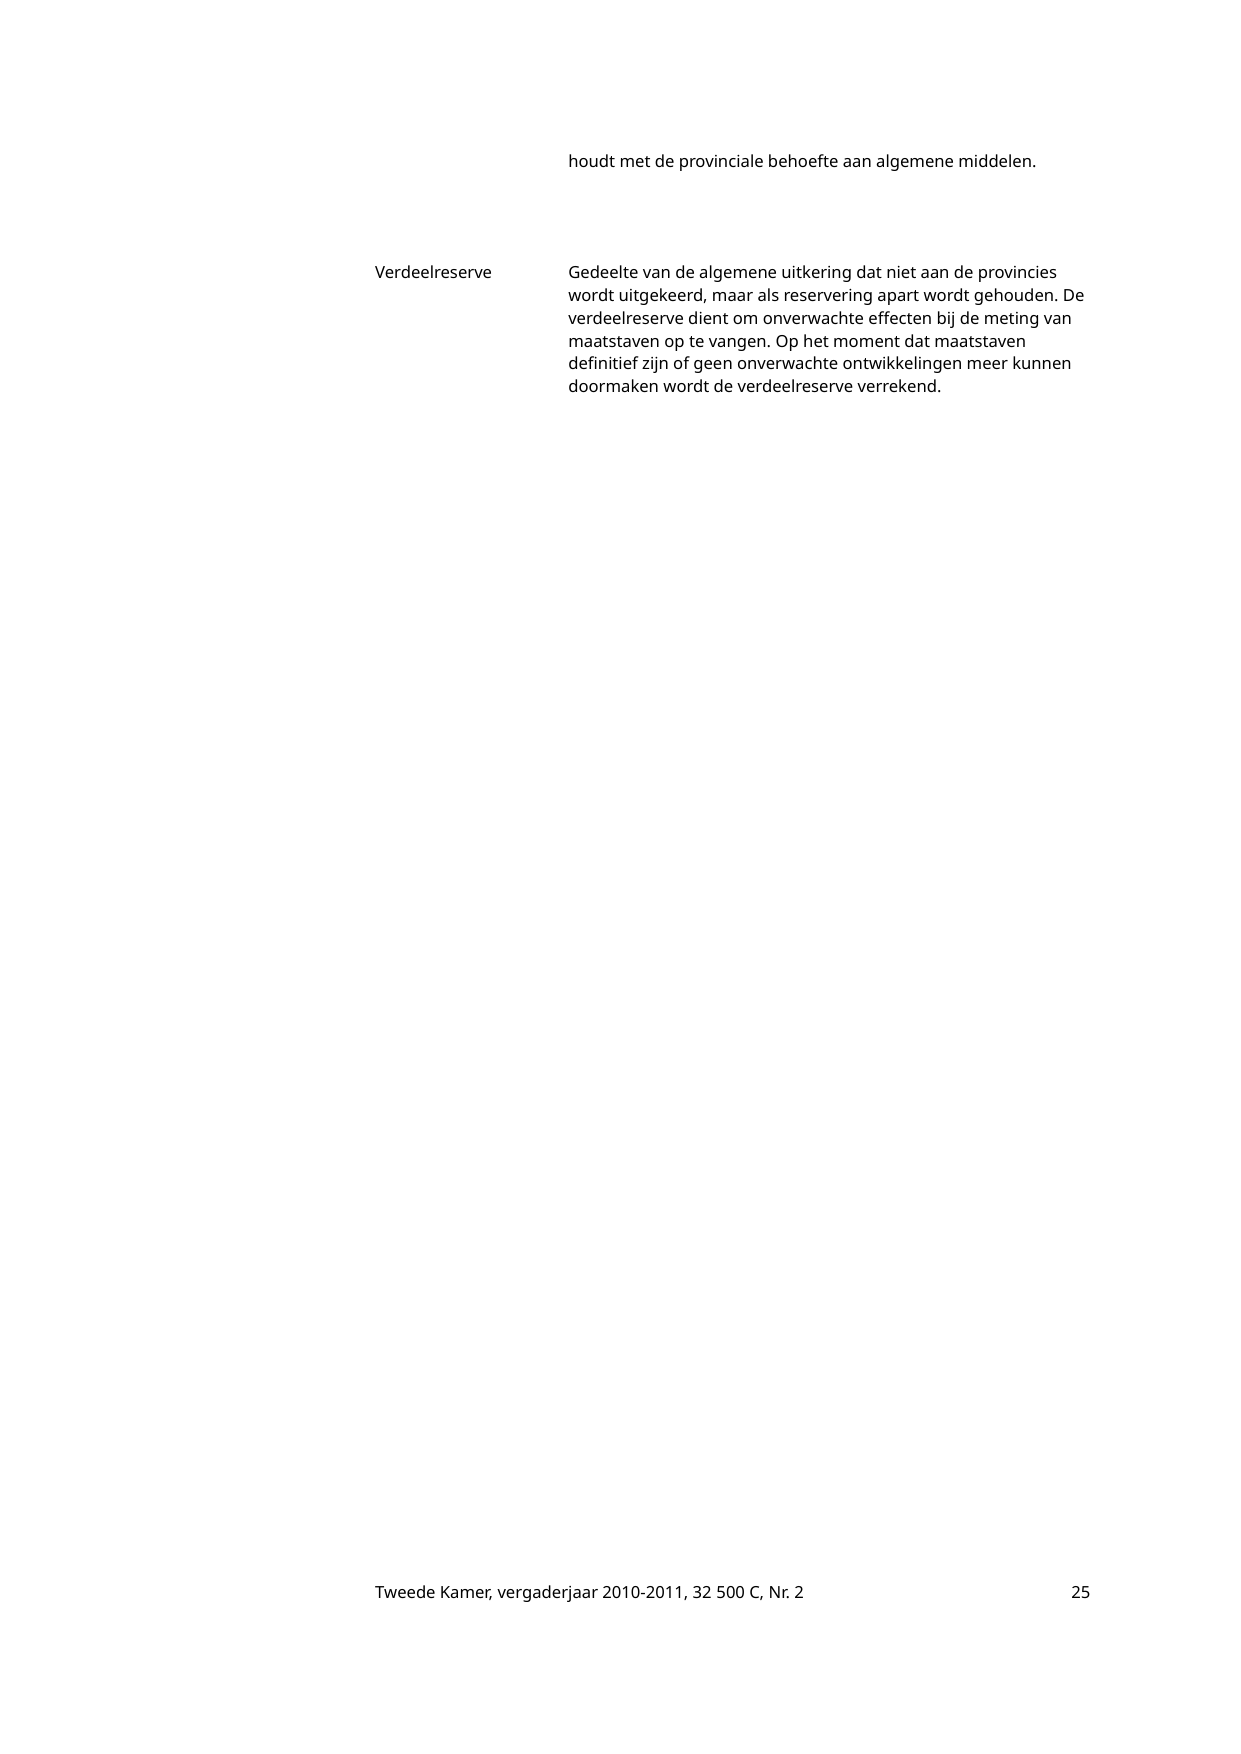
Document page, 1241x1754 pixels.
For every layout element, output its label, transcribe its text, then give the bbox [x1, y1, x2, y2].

table_cell [568, 203, 1090, 261]
table_cell [375, 203, 568, 261]
table_cell Gedeelte van de algemene uitkering dat niet aan de provincies wordt uitgekeerd, maar als reservering apart wordt gehouden. De verdeelreserve dient om onverwachte effecten bij de meting van maatstaven op te vangen. Op het moment dat maatstaven definitief zijn of geen onverwachte ontwikkelingen meer kunnen doormaken wordt de verdeelreserve verrekend. [568, 261, 1090, 427]
table_cell [375, 150, 568, 203]
table_cell houdt met de provinciale behoefte aan algemene middelen. [568, 150, 1090, 203]
table_cell Verdeelreserve [375, 261, 568, 427]
